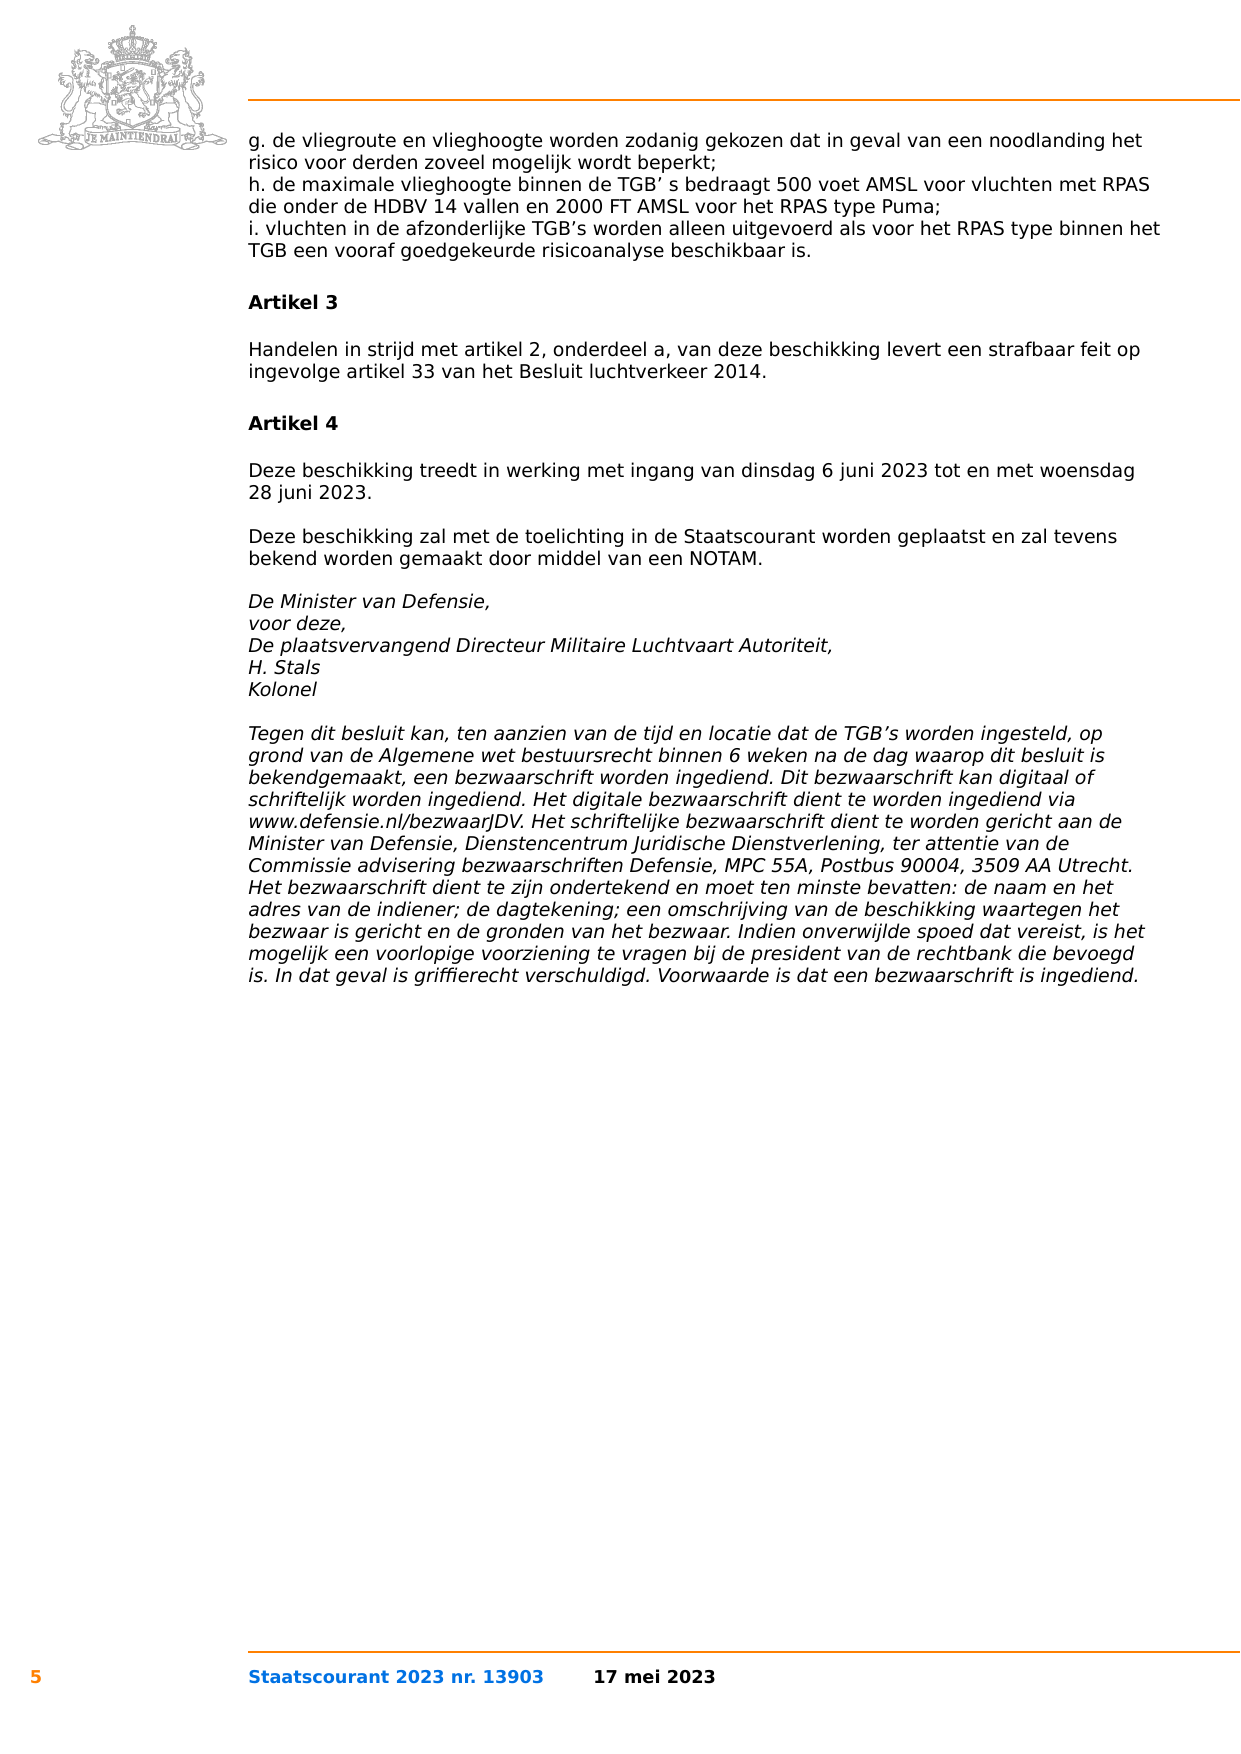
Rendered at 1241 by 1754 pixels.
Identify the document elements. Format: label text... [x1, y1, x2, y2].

text h. de maximale vlieghoogte binnen de TGB’ s bedraagt 500 voet AMSL voor vluchten met RPAS die onder de HDBV 14 vallen en 2000 FT AMSL voor het RPAS type Puma; [248, 174, 1163, 218]
text Deze beschikking zal met de toelichting in de Staatscourant worden geplaatst en zal tevens bekend worden gemaakt door middel van een NOTAM. [248, 526, 1163, 569]
text i. vluchten in de afzonderlijke TGB’s worden alleen uitgevoerd als voor het RPAS type binnen het TGB een vooraf goedgekeurde risicoanalyse beschikbaar is. [248, 218, 1163, 262]
text Deze beschikking treedt in werking met ingang van dinsdag 6 juni 2023 tot en met woensdag 28 juni 2023. [248, 460, 1163, 504]
text Tegen dit besluit kan, ten aanzien van de tijd en locatie dat de TGB’s worden ingesteld, op grond van de Algemene wet bestuursrecht binnen 6 weken na de dag waarop dit besluit is bekendgemaakt, een bezwaarschrift worden ingediend. Dit bezwaarschrift kan digitaal of schriftelijk worden ingediend. Het digitale bezwaarschrift dient te worden ingediend via www.defensie.nl/bezwaarJDV. Het schriftelijke bezwaarschrift dient te worden gericht aan de Minister van Defensie, Dienstencentrum Juridische Dienstverlening, ter attentie van de Commissie advisering bezwaarschriften Defensie, MPC 55A, Postbus 90004, 3509 AA Utrecht. Het bezwaarschrift dient te zijn ondertekend en moet ten minste bevatten: de naam en het adres van de indiener; de dagtekening; een omschrijving van de beschikking waartegen het bezwaar is gericht en de gronden van het bezwaar. Indien onverwijlde spoed dat vereist, is het mogelijk een voorlopige voorziening te vragen bij de president van de rechtbank die bevoegd is. In dat geval is griffierecht verschuldigd. Voorwaarde is dat een bezwaarschrift is ingediend. [248, 723, 1163, 987]
text De Minister van Defensie, voor deze, De plaatsvervangend Directeur Militaire Luchtvaart Autoriteit, H. Stals Kolonel [248, 591, 1163, 701]
text g. de vliegroute en vlieghoogte worden zodanig gekozen dat in geval van een noodlanding het risico voor derden zoveel mogelijk wordt beperkt; [248, 130, 1163, 174]
subtitle Artikel 4 [248, 413, 1163, 435]
text Handelen in strijd met artikel 2, onderdeel a, van deze beschikking levert een strafbaar feit op ingevolge artikel 33 van het Besluit luchtverkeer 2014. [248, 339, 1163, 383]
subtitle Artikel 3 [248, 292, 1163, 314]
picture [38, 25, 227, 150]
